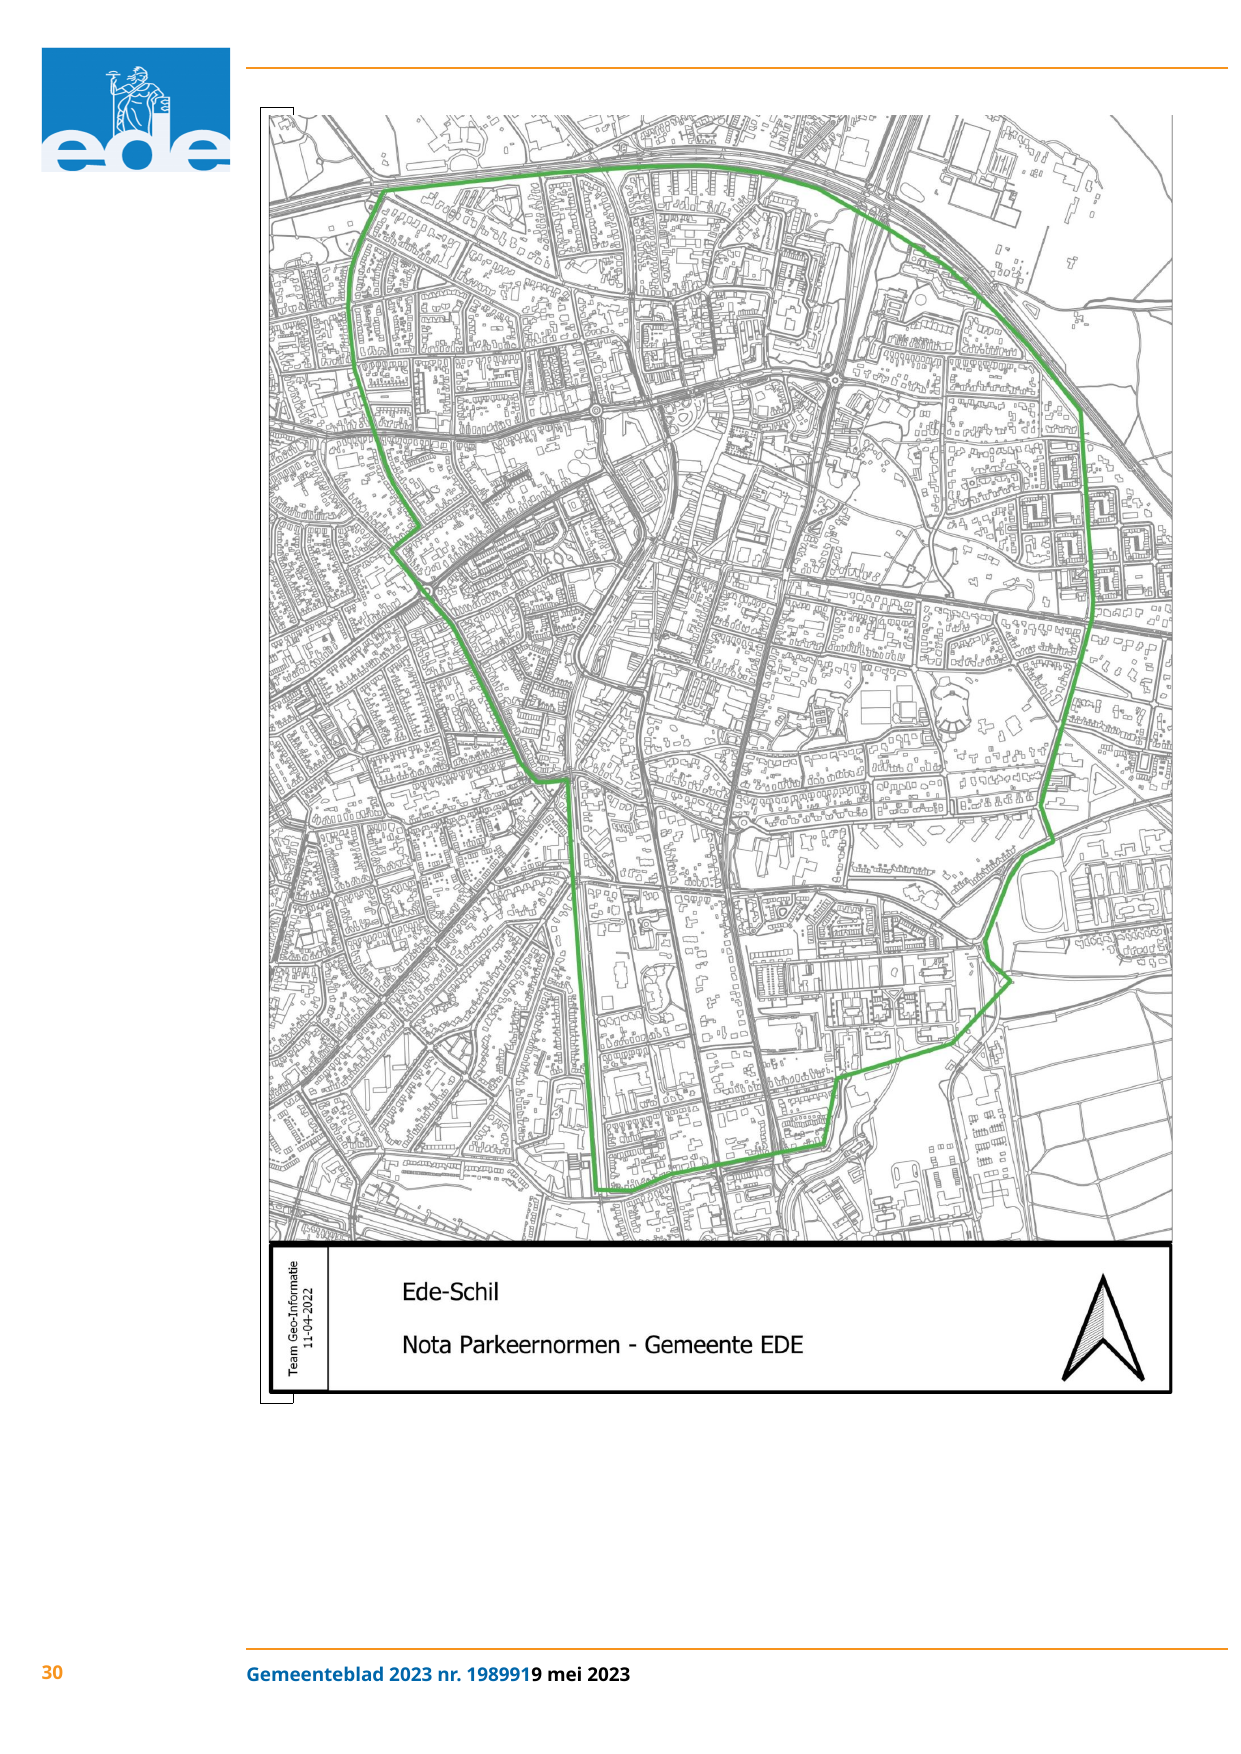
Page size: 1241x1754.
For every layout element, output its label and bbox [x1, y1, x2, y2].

picture [41, 47, 231, 172]
picture [268, 115, 1173, 1394]
